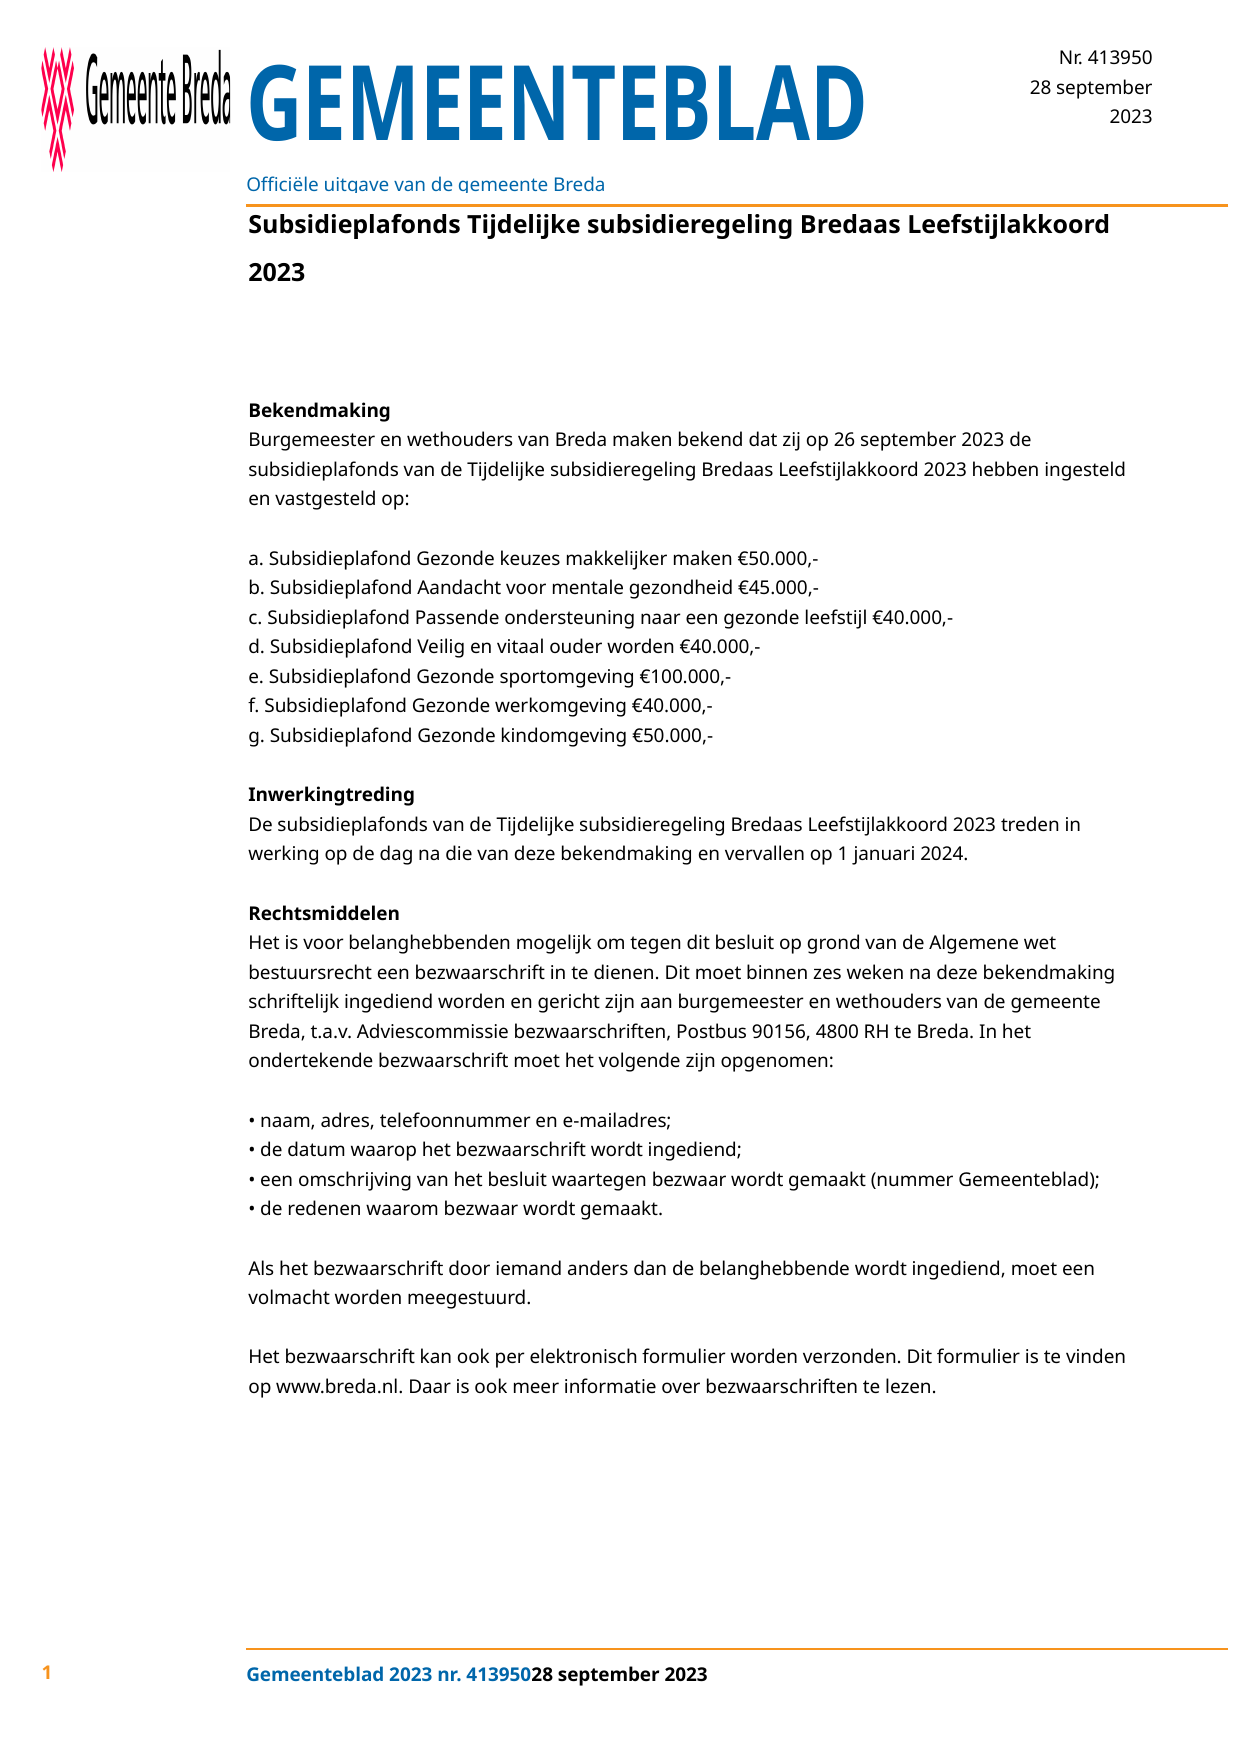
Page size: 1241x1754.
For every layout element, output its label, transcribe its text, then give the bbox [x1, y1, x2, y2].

text • de datum waarop het bezwaarschrift wordt ingediend; [248, 1136, 1152, 1162]
text e. Subsidieplafond Gezonde sportomgeving €100.000,- [248, 663, 1152, 689]
text a. Subsidieplafond Gezonde keuzes makkelijker maken €50.000,- [248, 545, 1152, 570]
text Bekendmaking [248, 397, 1152, 422]
text Het is voor belanghebbenden mogelijk om tegen dit besluit op grond van de Algemene wet bestuursrecht een bezwaarschrift in te dienen. Dit moet binnen zes weken na deze bekendmaking schriftelijk ingediend worden en gericht zijn aan burgemeester en wethouders van de gemeente Breda, t.a.v. Adviescommissie bezwaarschriften, Postbus 90156, 4800 RH te Breda. In het ondertekende bezwaarschrift moet het volgende zijn opgenomen: [248, 929, 1152, 1073]
text Burgemeester en wethouders van Breda maken bekend dat zij op 26 september 2023 de subsidieplafonds van de Tijdelijke subsidieregeling Bredaas Leefstijlakkoord 2023 hebben ingesteld en vastgesteld op: [248, 426, 1152, 511]
text c. Subsidieplafond Passende ondersteuning naar een gezonde leefstijl €40.000,- [248, 604, 1152, 629]
text g. Subsidieplafond Gezonde kindomgeving €50.000,- [248, 722, 1152, 748]
text Subsidieplafonds Tijdelijke subsidieregeling Bredaas Leefstijlakkoord 2023 [248, 207, 1152, 288]
text f. Subsidieplafond Gezonde werkomgeving €40.000,- [248, 693, 1152, 718]
text De subsidieplafonds van de Tijdelijke subsidieregeling Bredaas Leefstijlakkoord 2023 treden in werking op de dag na die van deze bekendmaking en vervallen op 1 januari 2024. [248, 811, 1152, 866]
text d. Subsidieplafond Veilig en vitaal ouder worden €40.000,- [248, 633, 1152, 659]
text Het bezwaarschrift kan ook per elektronisch formulier worden verzonden. Dit formulier is te vinden op www.breda.nl. Daar is ook meer informatie over bezwaarschriften te lezen. [248, 1343, 1152, 1399]
text b. Subsidieplafond Aandacht voor mentale gezondheid €45.000,- [248, 574, 1152, 600]
text Rechtsmiddelen [248, 900, 1152, 925]
text • de redenen waarom bezwaar wordt gemaakt. [248, 1196, 1152, 1221]
picture [41, 47, 231, 172]
text • een omschrijving van het besluit waartegen bezwaar wordt gemaakt (nummer Gemeenteblad); [248, 1166, 1152, 1192]
text Inwerkingtreding [248, 781, 1152, 807]
text • naam, adres, telefoonnummer en e-mailadres; [248, 1107, 1152, 1132]
text Als het bezwaarschrift door iemand anders dan de belanghebbende wordt ingediend, moet een volmacht worden meegestuurd. [248, 1255, 1152, 1310]
